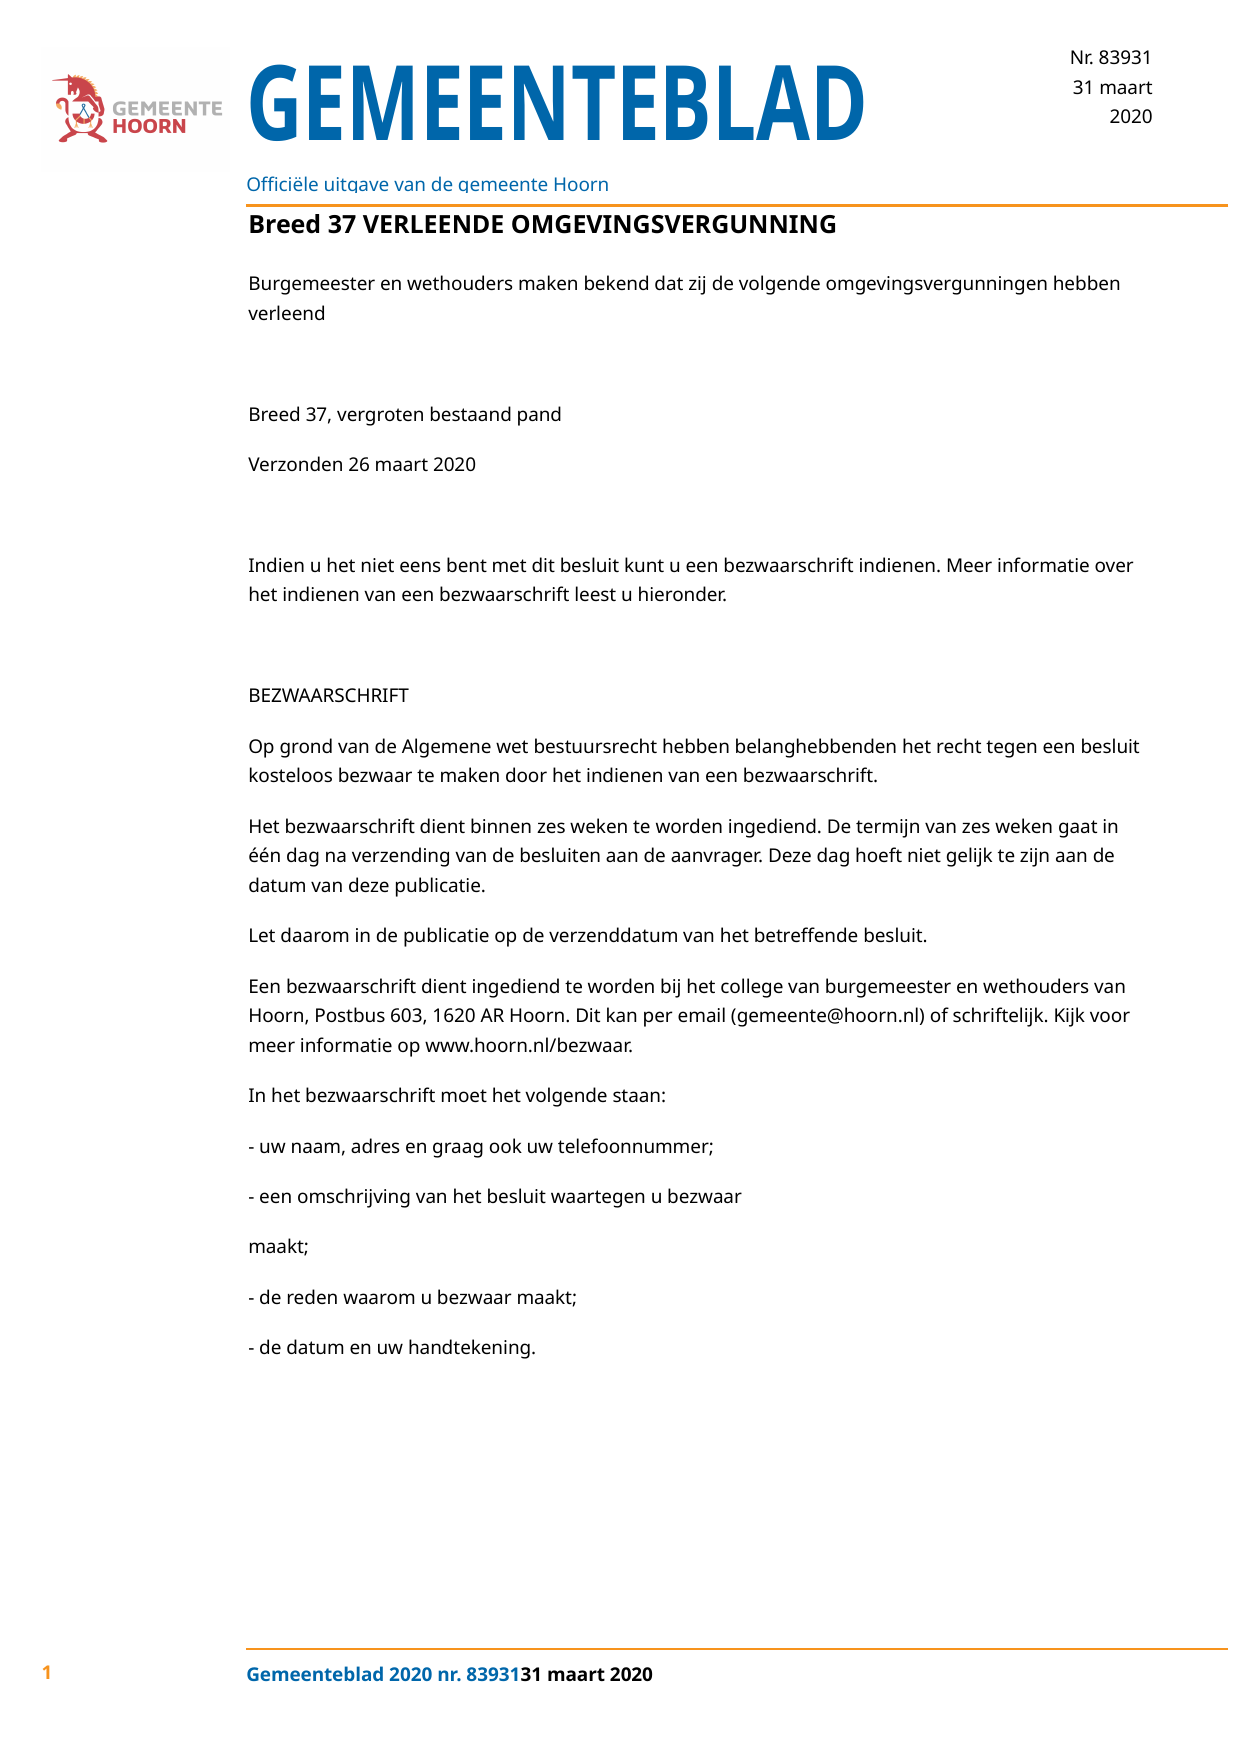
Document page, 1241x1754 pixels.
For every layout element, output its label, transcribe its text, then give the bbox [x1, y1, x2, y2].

text In het bezwaarschrift moet het volgende staan: [248, 1082, 1152, 1108]
text - de datum en uw handtekening. [248, 1334, 1152, 1360]
text - uw naam, adres en graag ook uw telefoonnummer; [248, 1133, 1152, 1158]
text - een omschrijving van het besluit waartegen u bezwaar [248, 1183, 1152, 1209]
text Breed 37 VERLEENDE OMGEVINGSVERGUNNING [248, 207, 1152, 241]
text Verzonden 26 maart 2020 [248, 451, 1152, 477]
text Let daarom in de publicatie op de verzenddatum van het betreffende besluit. [248, 922, 1152, 948]
text Indien u het niet eens bent met dit besluit kunt u een bezwaarschrift indienen. Meer informatie over het indienen van een bezwaarschrift leest u hieronder. [248, 552, 1152, 607]
text - de reden waarom u bezwaar maakt; [248, 1284, 1152, 1310]
text maakt; [248, 1234, 1152, 1259]
text Een bezwaarschrift dient ingediend te worden bij het college van burgemeester en wethouders van Hoorn, Postbus 603, 1620 AR Hoorn. Dit kan per email (gemeente@hoorn.nl) of schriftelijk. Kijk voor meer informatie op www.hoorn.nl/bezwaar. [248, 973, 1152, 1058]
text Burgemeester en wethouders maken bekend dat zij de volgende omgevingsvergunningen hebben verleend [248, 270, 1152, 326]
text Breed 37, vergroten bestaand pand [248, 401, 1152, 426]
text BEZWAARSCHRIFT [248, 682, 1152, 708]
text Het bezwaarschrift dient binnen zes weken te worden ingediend. De termijn van zes weken gaat in één dag na verzending van de besluiten aan de aanvrager. Deze dag hoeft niet gelijk te zijn aan de datum van deze publicatie. [248, 813, 1152, 898]
picture [41, 47, 231, 172]
text Op grond van de Algemene wet bestuursrecht hebben belanghebbenden het recht tegen een besluit kosteloos bezwaar te maken door het indienen van een bezwaarschrift. [248, 733, 1152, 788]
